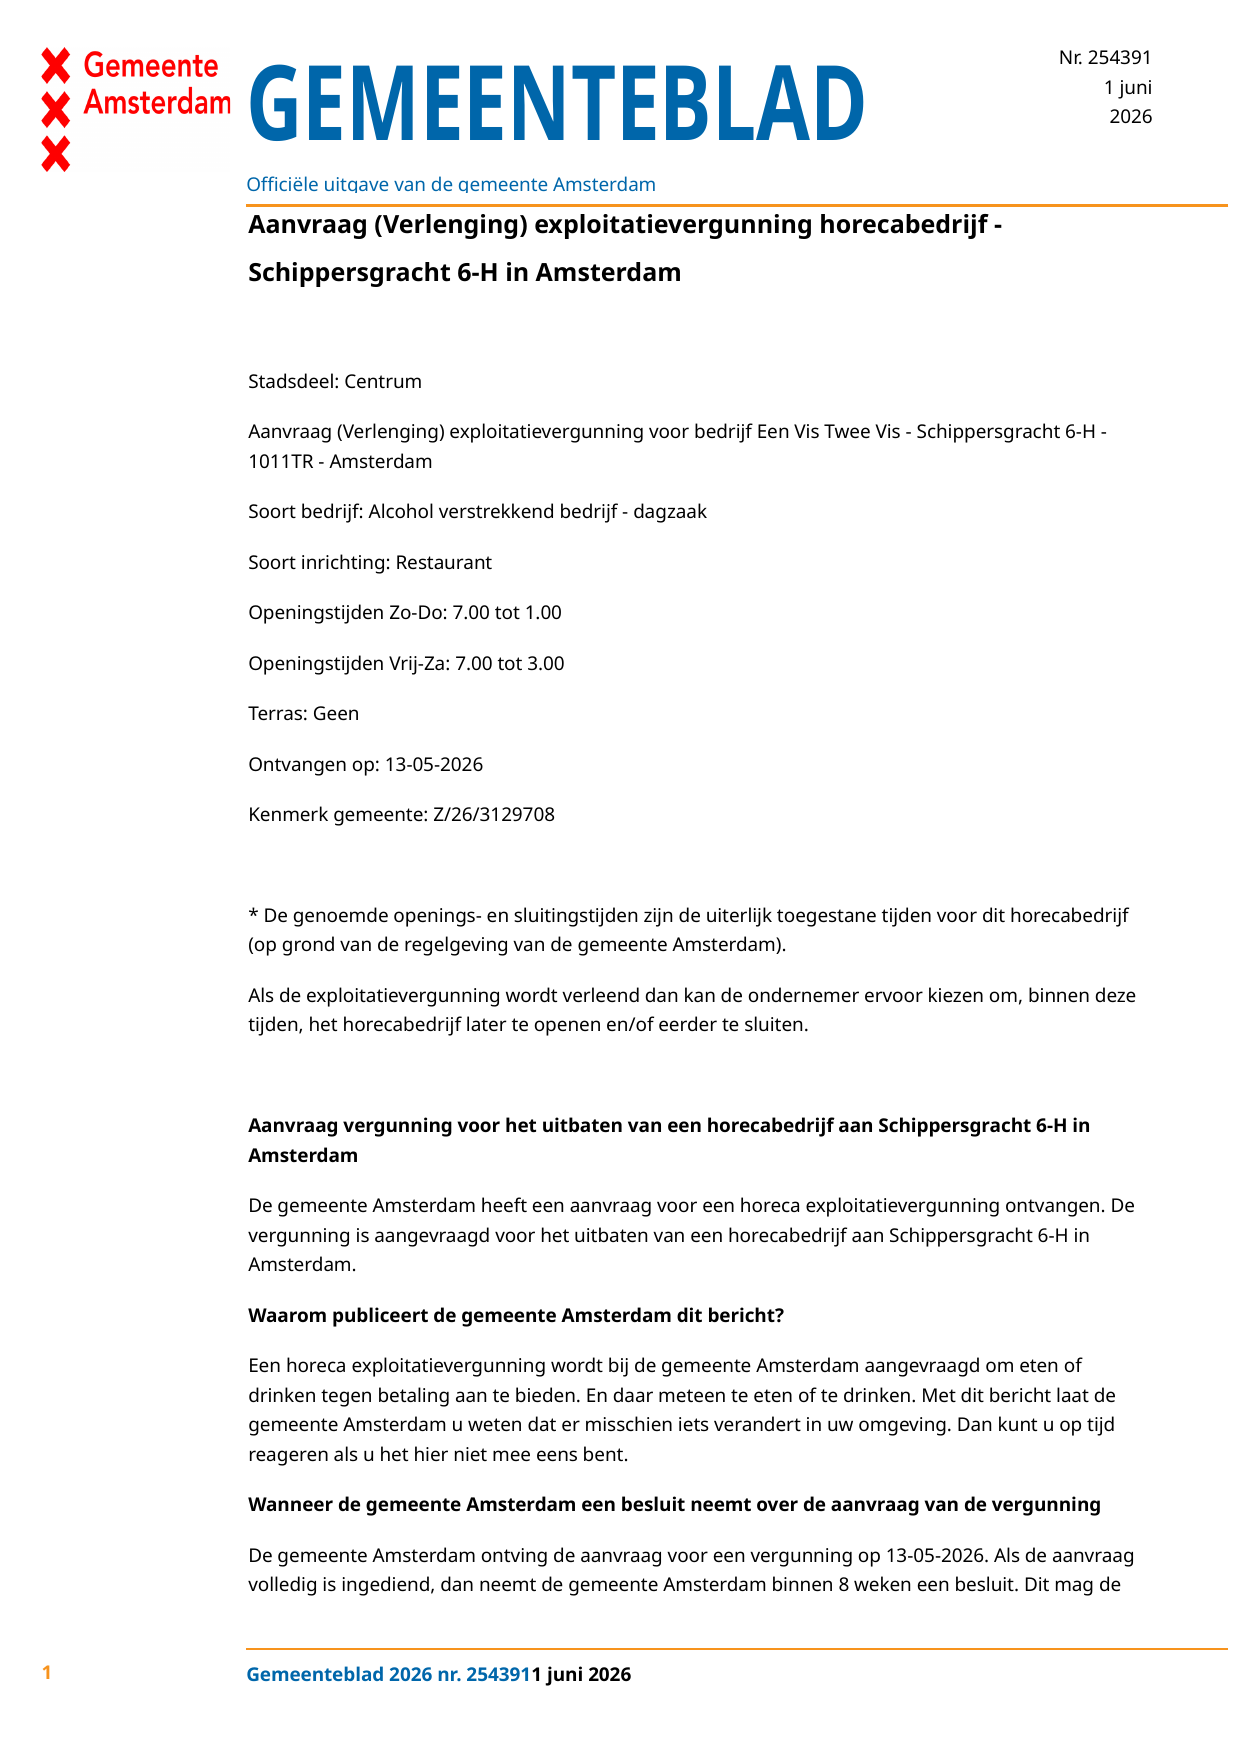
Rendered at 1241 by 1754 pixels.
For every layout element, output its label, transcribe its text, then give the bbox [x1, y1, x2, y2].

text Aanvraag (Verlenging) exploitatievergunning voor bedrijf Een Vis Twee Vis - Schippersgracht 6-H - 1011TR - Amsterdam [248, 419, 1152, 474]
text Ontvangen op: 13-05-2026 [248, 751, 1152, 777]
text Een horeca exploitatievergunning wordt bij de gemeente Amsterdam aangevraagd om eten of drinken tegen betaling aan te bieden. En daar meteen te eten of te drinken. Met dit bericht laat de gemeente Amsterdam u weten dat er misschien iets verandert in uw omgeving. Dan kunt u op tijd reageren als u het hier niet mee eens bent. [248, 1352, 1152, 1467]
text Kenmerk gemeente: Z/26/3129708 [248, 801, 1152, 827]
text Als de exploitatievergunning wordt verleend dan kan de ondernemer ervoor kiezen om, binnen deze tijden, het horecabedrijf later te openen en/of eerder te sluiten. [248, 982, 1152, 1037]
text Openingstijden Zo-Do: 7.00 tot 1.00 [248, 599, 1152, 625]
text Aanvraag vergunning voor het uitbaten van een horecabedrijf aan Schippersgracht 6-H in Amsterdam [248, 1112, 1152, 1168]
text Openingstijden Vrij-Za: 7.00 tot 3.00 [248, 650, 1152, 676]
picture [41, 47, 231, 172]
text * De genoemde openings- en sluitingstijden zijn de uiterlijk toegestane tijden voor dit horecabedrijf (op grond van de regelgeving van de gemeente Amsterdam). [248, 902, 1152, 957]
text Terras: Geen [248, 700, 1152, 726]
text De gemeente Amsterdam ontving de aanvraag voor een vergunning op 13-05-2026. Als de aanvraag volledig is ingediend, dan neemt de gemeente Amsterdam binnen 8 weken een besluit. Dit mag de [248, 1542, 1152, 1597]
text De gemeente Amsterdam heeft een aanvraag voor een horeca exploitatievergunning ontvangen. De vergunning is aangevraagd voor het uitbaten van een horecabedrijf aan Schippersgracht 6-H in Amsterdam. [248, 1192, 1152, 1277]
text Waarom publiceert de gemeente Amsterdam dit bericht? [248, 1302, 1152, 1328]
text Wanneer de gemeente Amsterdam een besluit neemt over de aanvraag van de vergunning [248, 1492, 1152, 1517]
text Soort inrichting: Restaurant [248, 549, 1152, 575]
text Aanvraag (Verlenging) exploitatievergunning horecabedrijf - Schippersgracht 6-H in Amsterdam [248, 207, 1152, 288]
text Soort bedrijf: Alcohol verstrekkend bedrijf - dagzaak [248, 499, 1152, 524]
text Stadsdeel: Centrum [248, 368, 1152, 394]
